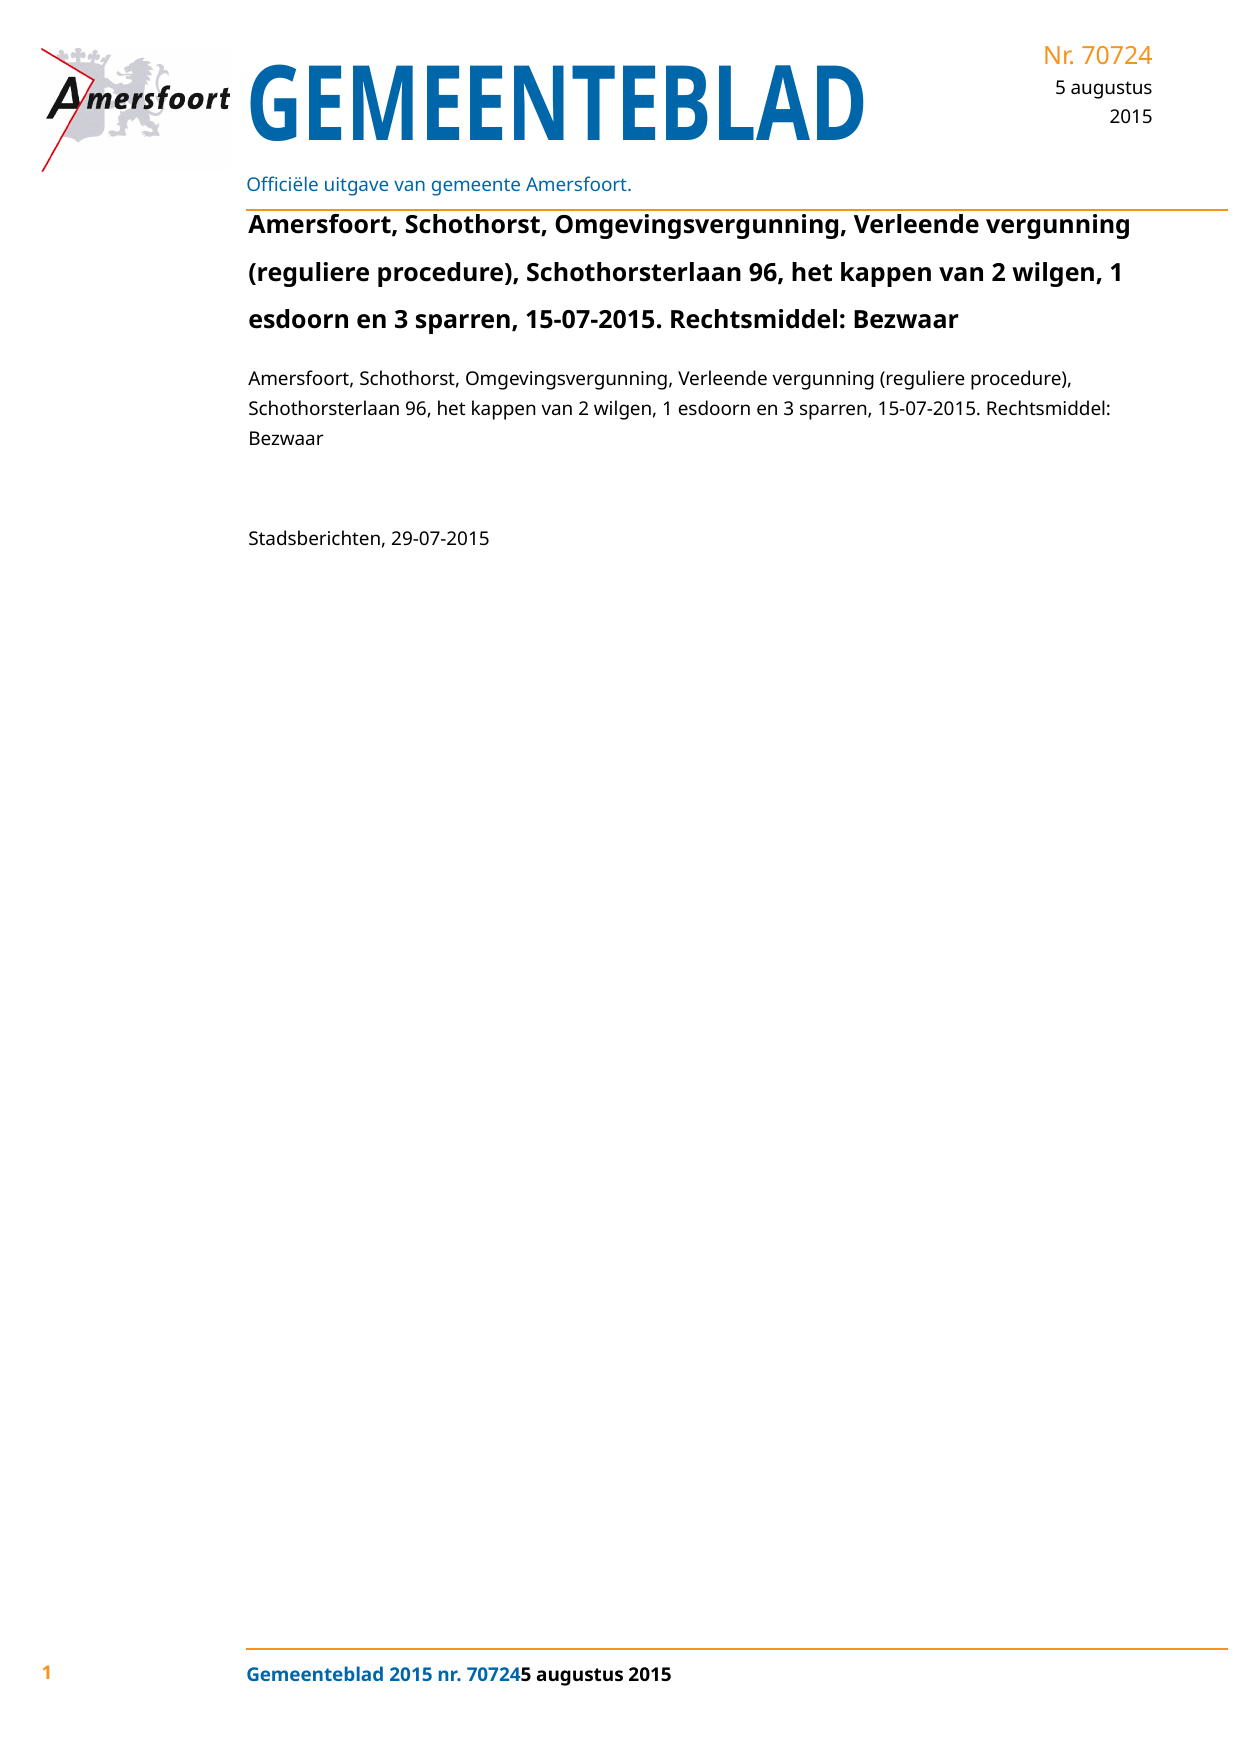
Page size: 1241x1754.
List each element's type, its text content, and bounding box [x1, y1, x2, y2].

text Amersfoort, Schothorst, Omgevingsvergunning, Verleende vergunning (reguliere procedure), Schothorsterlaan 96, het kappen van 2 wilgen, 1 esdoorn en 3 sparren, 15-07-2015. Rechtsmiddel: Bezwaar [248, 211, 1152, 336]
picture [41, 47, 231, 172]
text Stadsberichten, 29-07-2015 [248, 526, 1152, 551]
text Amersfoort, Schothorst, Omgevingsvergunning, Verleende vergunning (reguliere procedure), Schothorsterlaan 96, het kappen van 2 wilgen, 1 esdoorn en 3 sparren, 15-07-2015. Rechtsmiddel: Bezwaar [248, 366, 1152, 450]
